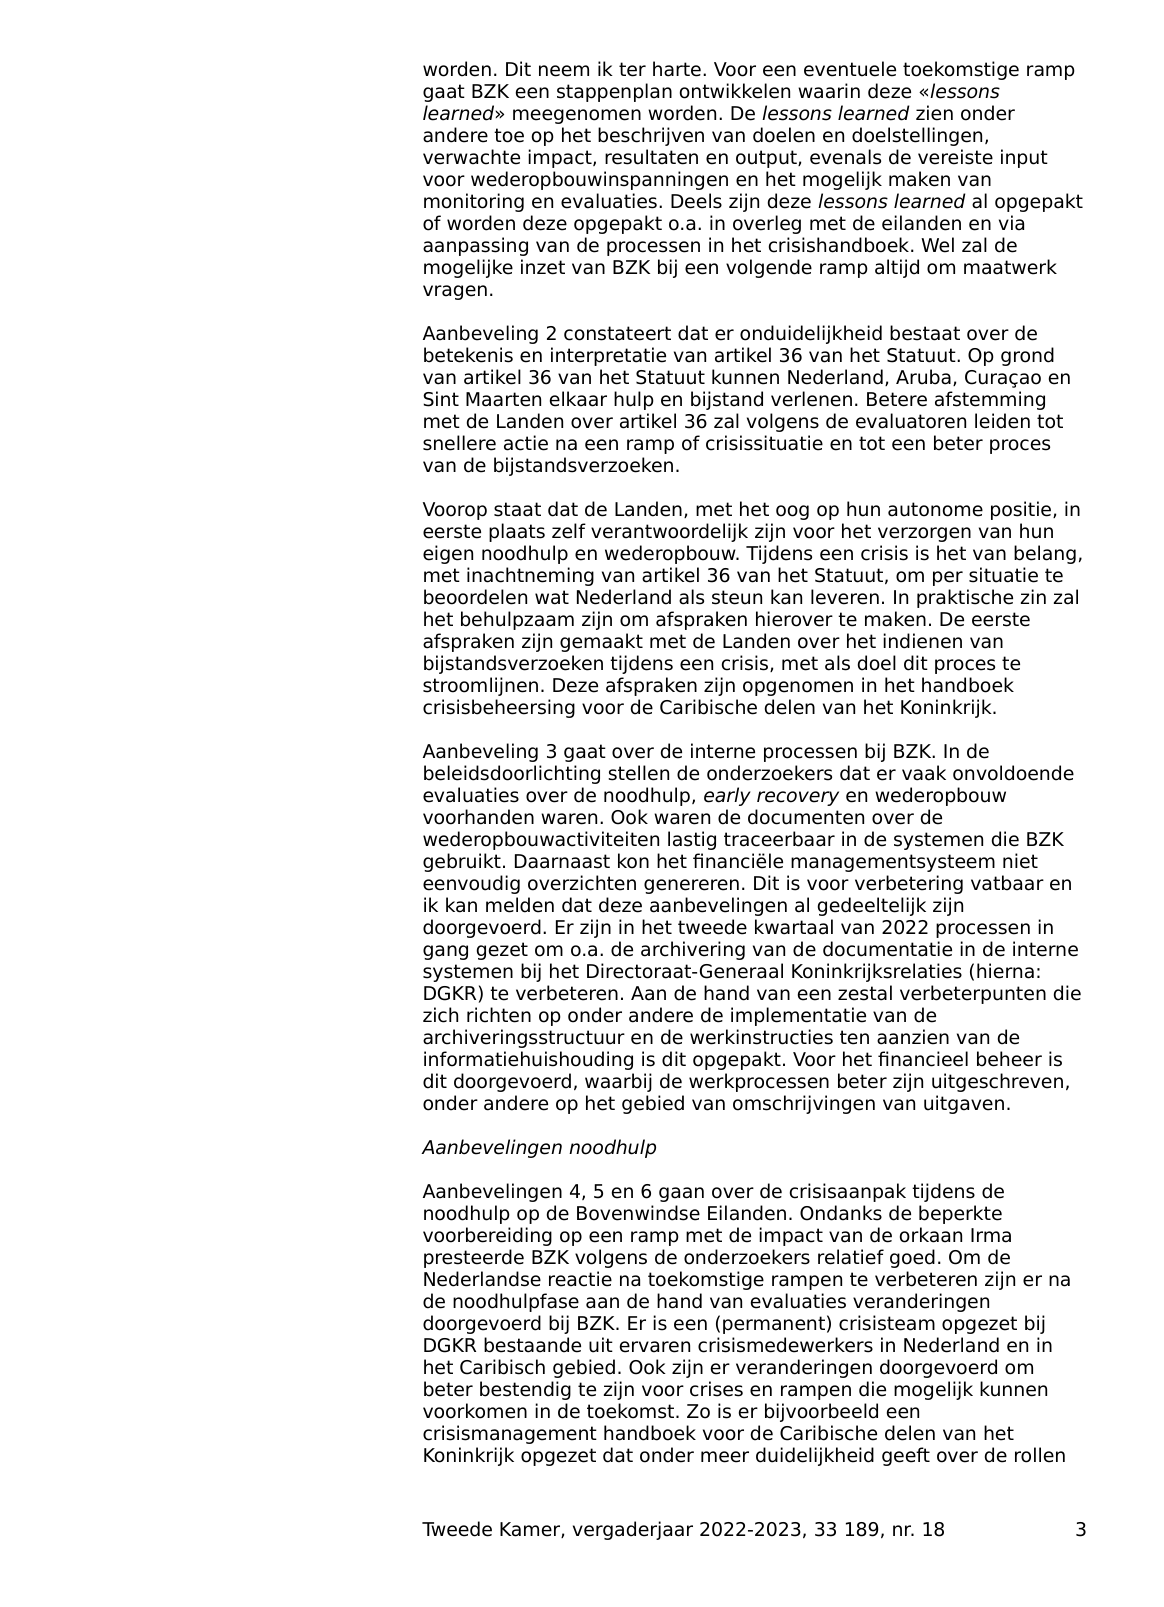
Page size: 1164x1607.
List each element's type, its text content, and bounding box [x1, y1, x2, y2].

text Aanbeveling 3 gaat over de interne processen bij BZK. In de beleidsdoorlichting stellen de onderzoekers dat er vaak onvoldoende evaluaties over de noodhulp, early recovery en wederopbouw voorhanden waren. Ook waren de documenten over de wederopbouwactiviteiten lastig traceerbaar in de systemen die BZK gebruikt. Daarnaast kon het financiële managementsysteem niet eenvoudig overzichten genereren. Dit is voor verbetering vatbaar en ik kan melden dat deze aanbevelingen al gedeeltelijk zijn doorgevoerd. Er zijn in het tweede kwartaal van 2022 processen in gang gezet om o.a. de archivering van de documentatie in de interne systemen bij het Directoraat-Generaal Koninkrijksrelaties (hierna: DGKR) te verbeteren. Aan de hand van een zestal verbeterpunten die zich richten op onder andere de implementatie van de archiveringsstructuur en de werkinstructies ten aanzien van de informatiehuishouding is dit opgepakt. Voor het financieel beheer is dit doorgevoerd, waarbij de werkprocessen beter zijn uitgeschreven, onder andere op het gebied van omschrijvingen van uitgaven. [422, 741, 1087, 1115]
text worden. Dit neem ik ter harte. Voor een eventuele toekomstige ramp gaat BZK een stappenplan ontwikkelen waarin deze «lessons learned» meegenomen worden. De lessons learned zien onder andere toe op het beschrijven van doelen en doelstellingen, verwachte impact, resultaten en output, evenals de vereiste input voor wederopbouwinspanningen en het mogelijk maken van monitoring en evaluaties. Deels zijn deze lessons learned al opgepakt of worden deze opgepakt o.a. in overleg met de eilanden en via aanpassing van de processen in het crisishandboek. Wel zal de mogelijke inzet van BZK bij een volgende ramp altijd om maatwerk vragen. [422, 59, 1087, 301]
text Aanbevelingen 4, 5 en 6 gaan over de crisisaanpak tijdens de noodhulp op de Bovenwindse Eilanden. Ondanks de beperkte voorbereiding op een ramp met de impact van de orkaan Irma presteerde BZK volgens de onderzoekers relatief goed. Om de Nederlandse reactie na toekomstige rampen te verbeteren zijn er na de noodhulpfase aan de hand van evaluaties veranderingen doorgevoerd bij BZK. Er is een (permanent) crisisteam opgezet bij DGKR bestaande uit ervaren crisismedewerkers in Nederland en in het Caribisch gebied. Ook zijn er veranderingen doorgevoerd om beter bestendig te zijn voor crises en rampen die mogelijk kunnen voorkomen in de toekomst. Zo is er bijvoorbeeld een crisismanagement handboek voor de Caribische delen van het Koninkrijk opgezet dat onder meer duidelijkheid geeft over de rollen [422, 1181, 1087, 1467]
text Aanbeveling 2 constateert dat er onduidelijkheid bestaat over de betekenis en interpretatie van artikel 36 van het Statuut. Op grond van artikel 36 van het Statuut kunnen Nederland, Aruba, Curaçao en Sint Maarten elkaar hulp en bijstand verlenen. Betere afstemming met de Landen over artikel 36 zal volgens de evaluatoren leiden tot snellere actie na een ramp of crisissituatie en tot een beter proces van de bijstandsverzoeken. [422, 323, 1087, 477]
subtitle Aanbevelingen noodhulp [422, 1137, 1087, 1159]
text Voorop staat dat de Landen, met het oog op hun autonome positie, in eerste plaats zelf verantwoordelijk zijn voor het verzorgen van hun eigen noodhulp en wederopbouw. Tijdens een crisis is het van belang, met inachtneming van artikel 36 van het Statuut, om per situatie te beoordelen wat Nederland als steun kan leveren. In praktische zin zal het behulpzaam zijn om afspraken hierover te maken. De eerste afspraken zijn gemaakt met de Landen over het indienen van bijstandsverzoeken tijdens een crisis, met als doel dit proces te stroomlijnen. Deze afspraken zijn opgenomen in het handboek crisisbeheersing voor de Caribische delen van het Koninkrijk. [422, 499, 1087, 719]
